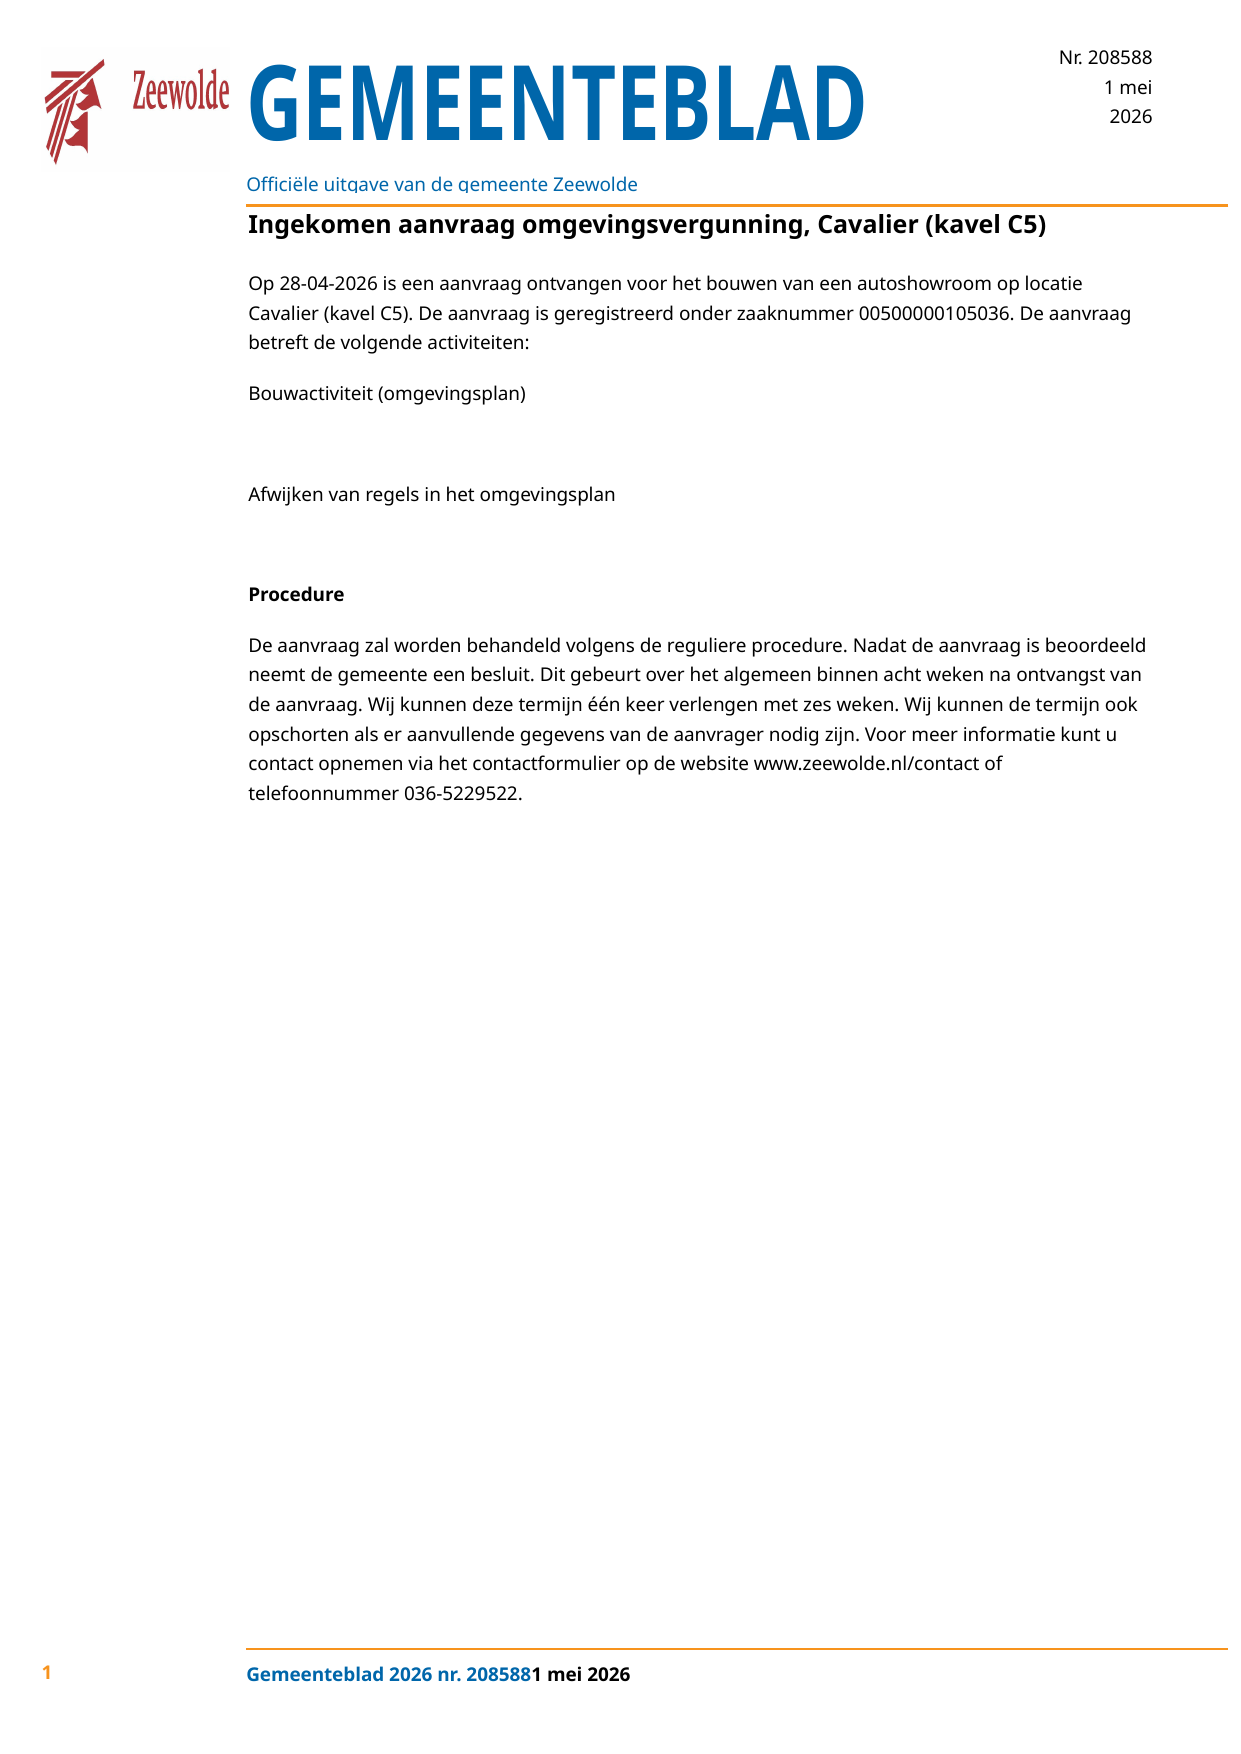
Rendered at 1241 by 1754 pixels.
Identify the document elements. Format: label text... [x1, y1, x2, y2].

text Op 28-04-2026 is een aanvraag ontvangen voor het bouwen van een autoshowroom op locatie Cavalier (kavel C5). De aanvraag is geregistreerd onder zaaknummer 00500000105036. De aanvraag betreft de volgende activiteiten: [248, 270, 1152, 355]
text Ingekomen aanvraag omgevingsvergunning, Cavalier (kavel C5) [248, 207, 1152, 241]
text Procedure [248, 582, 1152, 607]
text De aanvraag zal worden behandeld volgens de reguliere procedure. Nadat de aanvraag is beoordeeld neemt de gemeente een besluit. Dit gebeurt over het algemeen binnen acht weken na ontvangst van de aanvraag. Wij kunnen deze termijn één keer verlengen met zes weken. Wij kunnen de termijn ook opschorten als er aanvullende gegevens van de aanvrager nodig zijn. Voor meer informatie kunt u contact opnemen via het contactformulier op de website www.zeewolde.nl/contact of telefoonnummer 036-5229522. [248, 632, 1152, 806]
text Bouwactiviteit (omgevingsplan) [248, 380, 1152, 406]
picture [41, 47, 231, 172]
text Afwijken van regels in het omgevingsplan [248, 481, 1152, 506]
